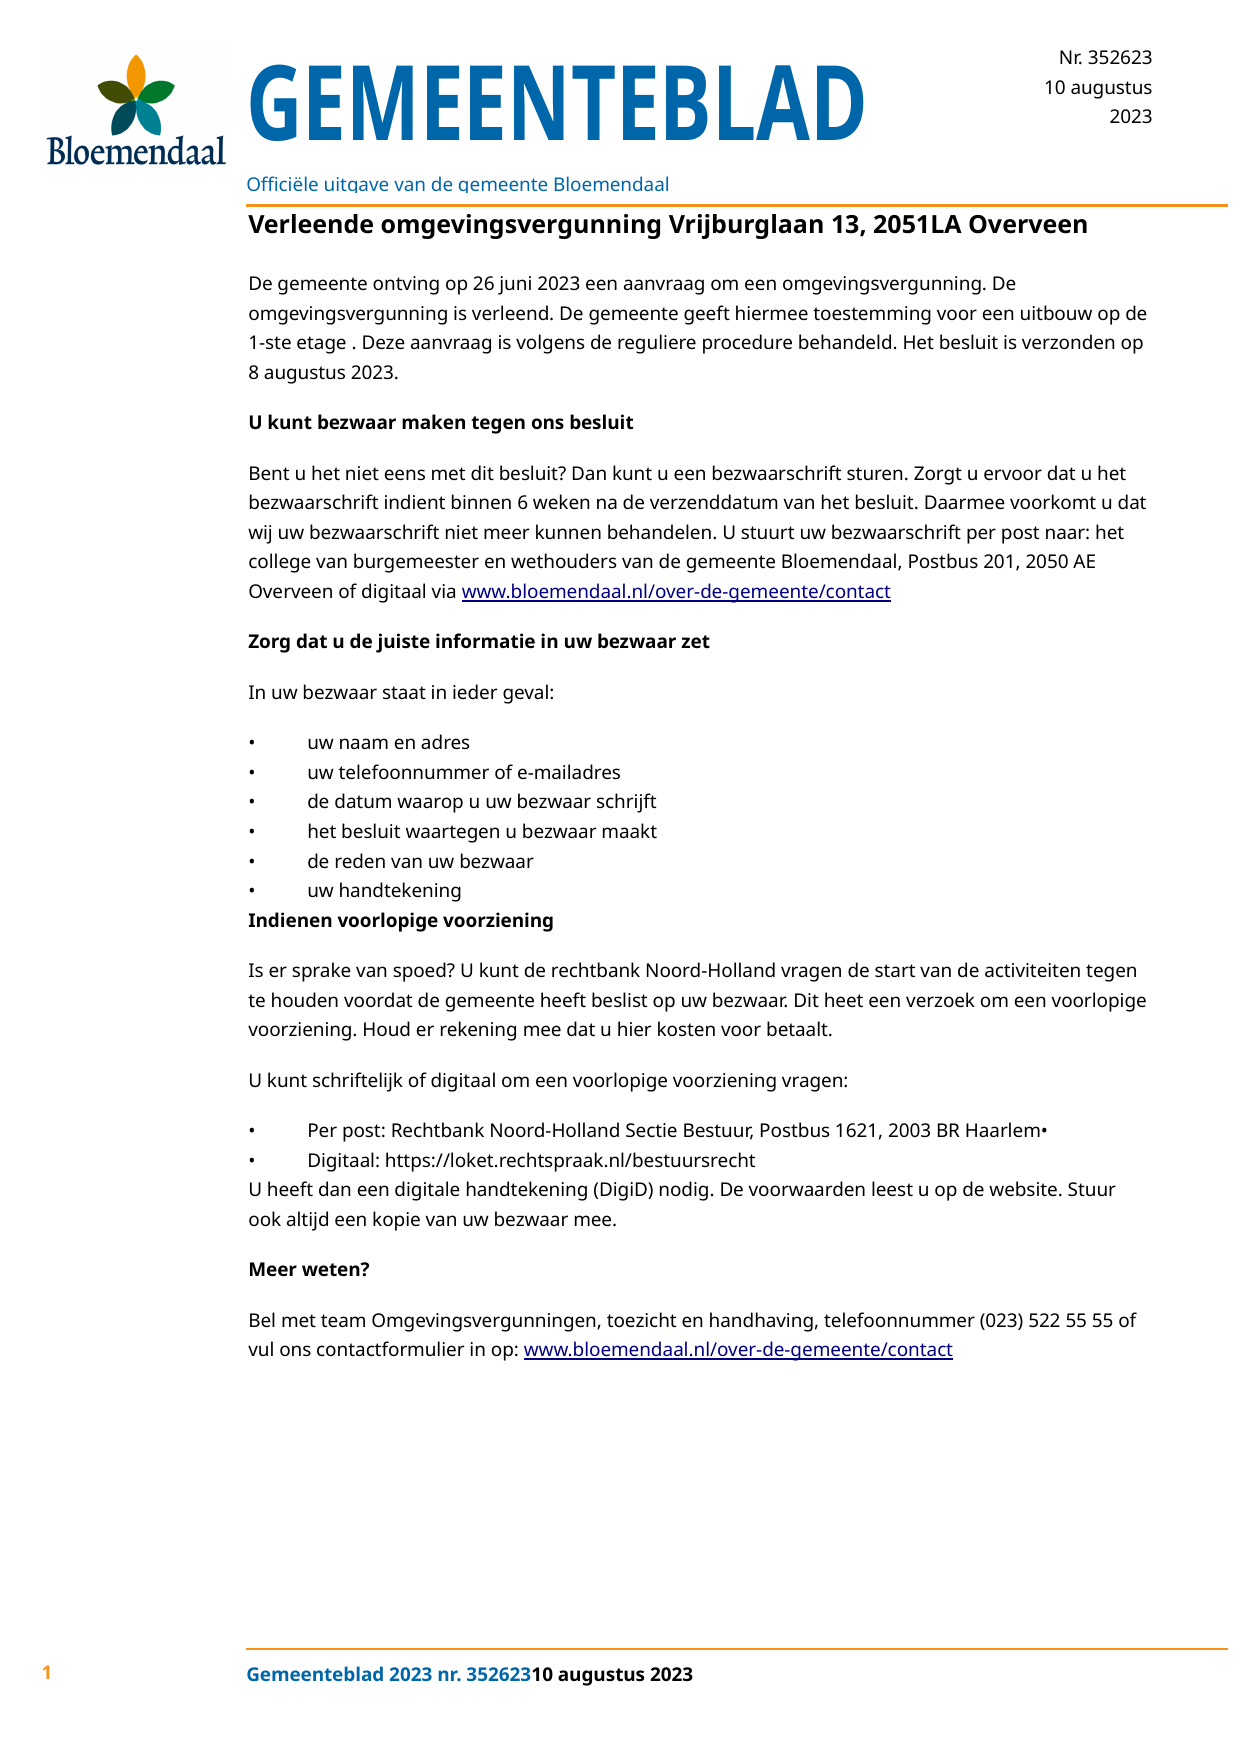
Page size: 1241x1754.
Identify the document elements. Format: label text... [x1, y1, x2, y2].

list uw telefoonnummer of e-mailadres [248, 759, 1152, 785]
text In uw bezwaar staat in ieder geval: [248, 679, 1152, 705]
list de reden van uw bezwaar [248, 848, 1152, 873]
text Bent u het niet eens met dit besluit? Dan kunt u een bezwaarschrift sturen. Zorgt u ervoor dat u het bezwaarschrift indient binnen 6 weken na de verzenddatum van het besluit. Daarmee voorkomt u dat wij uw bezwaarschrift niet meer kunnen behandelen. U stuurt uw bezwaarschrift per post naar: het college van burgemeester en wethouders van de gemeente Bloemendaal, Postbus 201, 2050 AE Overveen of digitaal via www.bloemendaal.nl/over-de-gemeente/contact [248, 460, 1152, 604]
list Per post: Rechtbank Noord-Holland Sectie Bestuur, Postbus 1621, 2003 BR Haarlem• [248, 1117, 1152, 1143]
list uw naam en adres [248, 729, 1152, 755]
text Verleende omgevingsvergunning Vrijburglaan 13, 2051LA Overveen [248, 207, 1152, 241]
text Is er sprake van spoed? U kunt de rechtbank Noord-Holland vragen de start van de activiteiten tegen te houden voordat de gemeente heeft beslist op uw bezwaar. Dit heet een verzoek om een voorlopige voorziening. Houd er rekening mee dat u hier kosten voor betaalt. [248, 957, 1152, 1042]
picture [41, 47, 231, 172]
text U heeft dan een digitale handtekening (DigiD) nodig. De voorwaarden leest u op de website. Stuur ook altijd een kopie van uw bezwaar mee. [248, 1177, 1152, 1232]
list het besluit waartegen u bezwaar maakt [248, 818, 1152, 844]
list uw handtekening [248, 877, 1152, 903]
text De gemeente ontving op 26 juni 2023 een aanvraag om een omgevingsvergunning. De omgevingsvergunning is verleend. De gemeente geeft hiermee toestemming voor een uitbouw op de 1-ste etage . Deze aanvraag is volgens de reguliere procedure behandeld. Het besluit is verzonden op 8 augustus 2023. [248, 270, 1152, 385]
text Bel met team Omgevingsvergunningen, toezicht en handhaving, telefoonnummer (023) 522 55 55 of vul ons contactformulier in op: www.bloemendaal.nl/over-de-gemeente/contact [248, 1307, 1152, 1362]
text Meer weten? [248, 1257, 1152, 1282]
list Digitaal: https://loket.rechtspraak.nl/bestuursrecht [248, 1147, 1152, 1173]
list de datum waarop u uw bezwaar schrijft [248, 789, 1152, 814]
text U kunt schriftelijk of digitaal om een voorlopige voorziening vragen: [248, 1067, 1152, 1093]
text U kunt bezwaar maken tegen ons besluit [248, 409, 1152, 435]
text Indienen voorlopige voorziening [248, 907, 1152, 933]
text Zorg dat u de juiste informatie in uw bezwaar zet [248, 629, 1152, 654]
